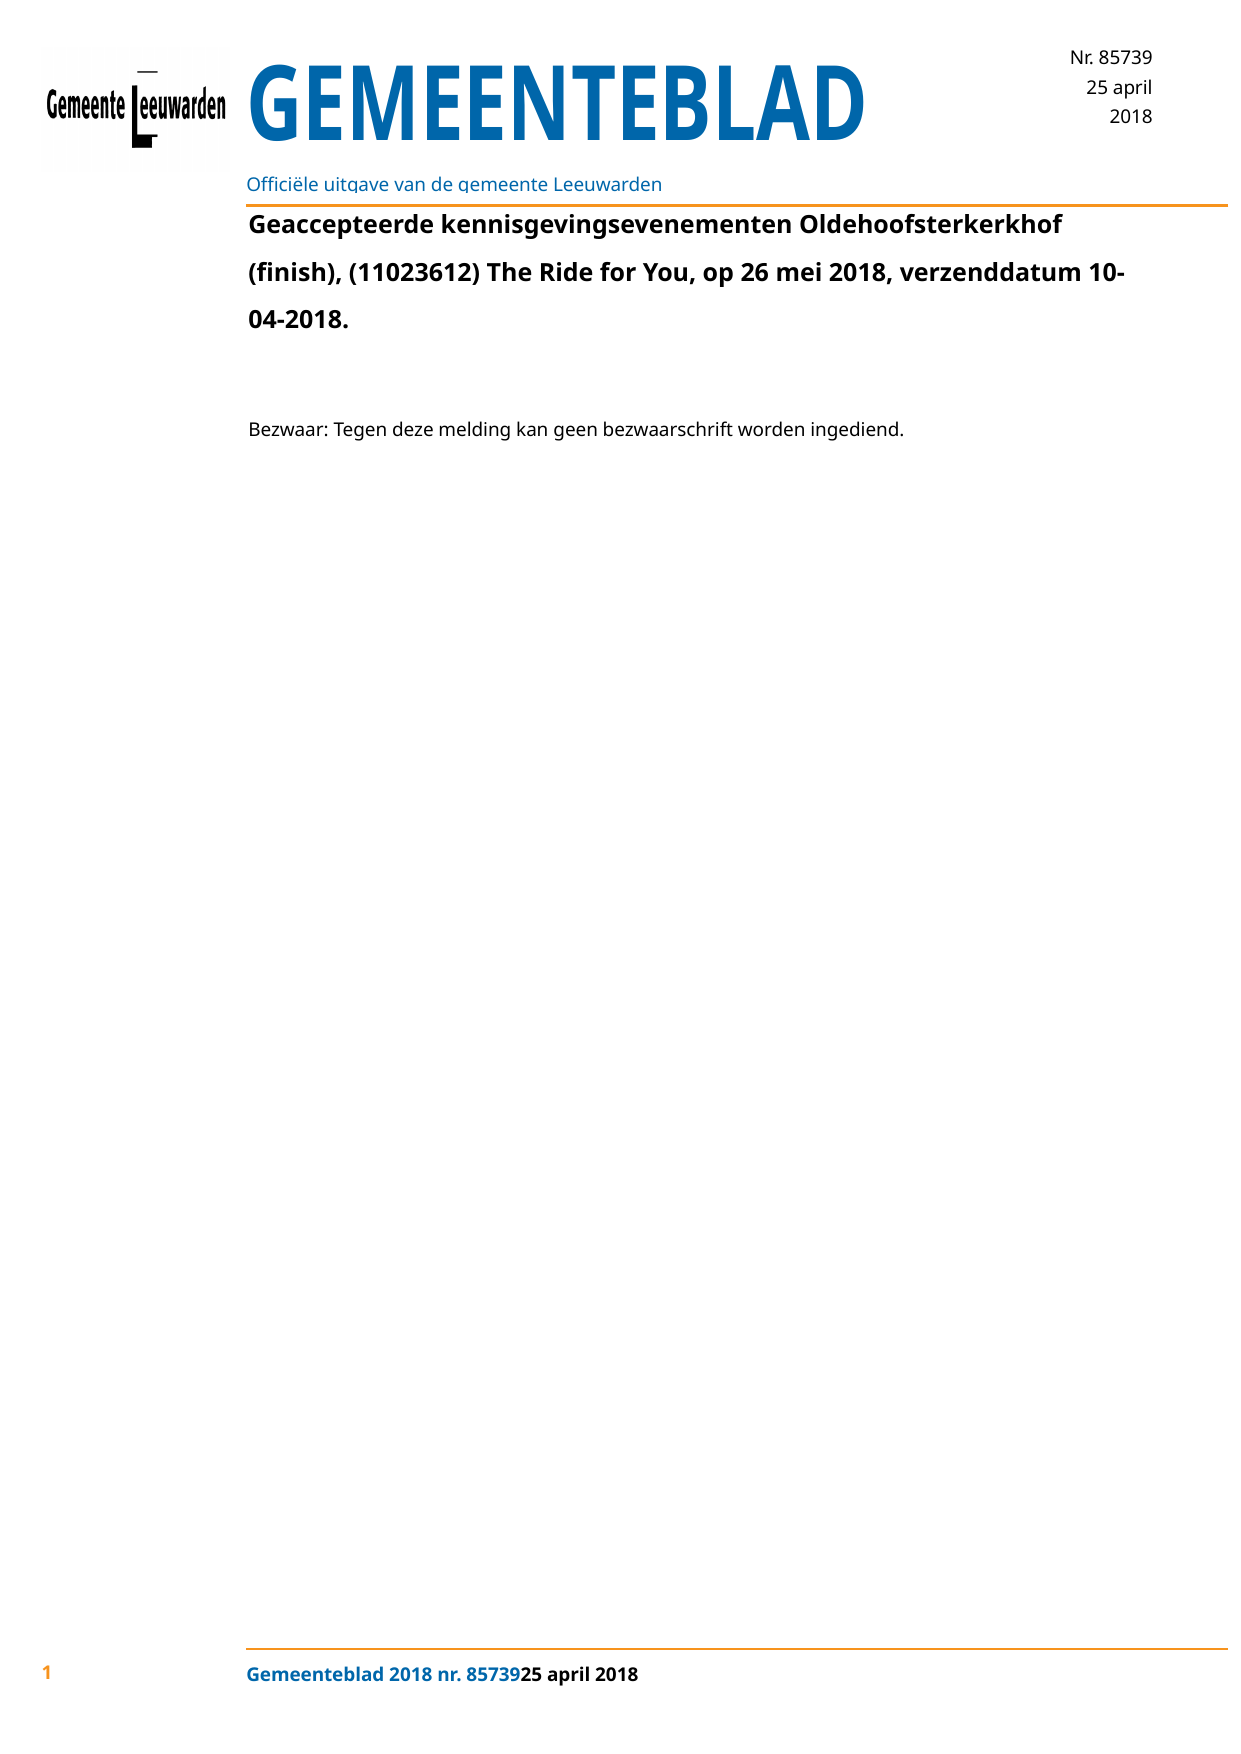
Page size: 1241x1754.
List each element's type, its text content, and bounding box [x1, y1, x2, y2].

text Geaccepteerde kennisgevingsevenementen Oldehoofsterkerkhof (finish), (11023612) The Ride for You, op 26 mei 2018, verzenddatum 10-04-2018. [248, 207, 1152, 336]
text Bezwaar: Tegen deze melding kan geen bezwaarschrift worden ingediend. [248, 416, 1152, 442]
picture [41, 47, 231, 172]
